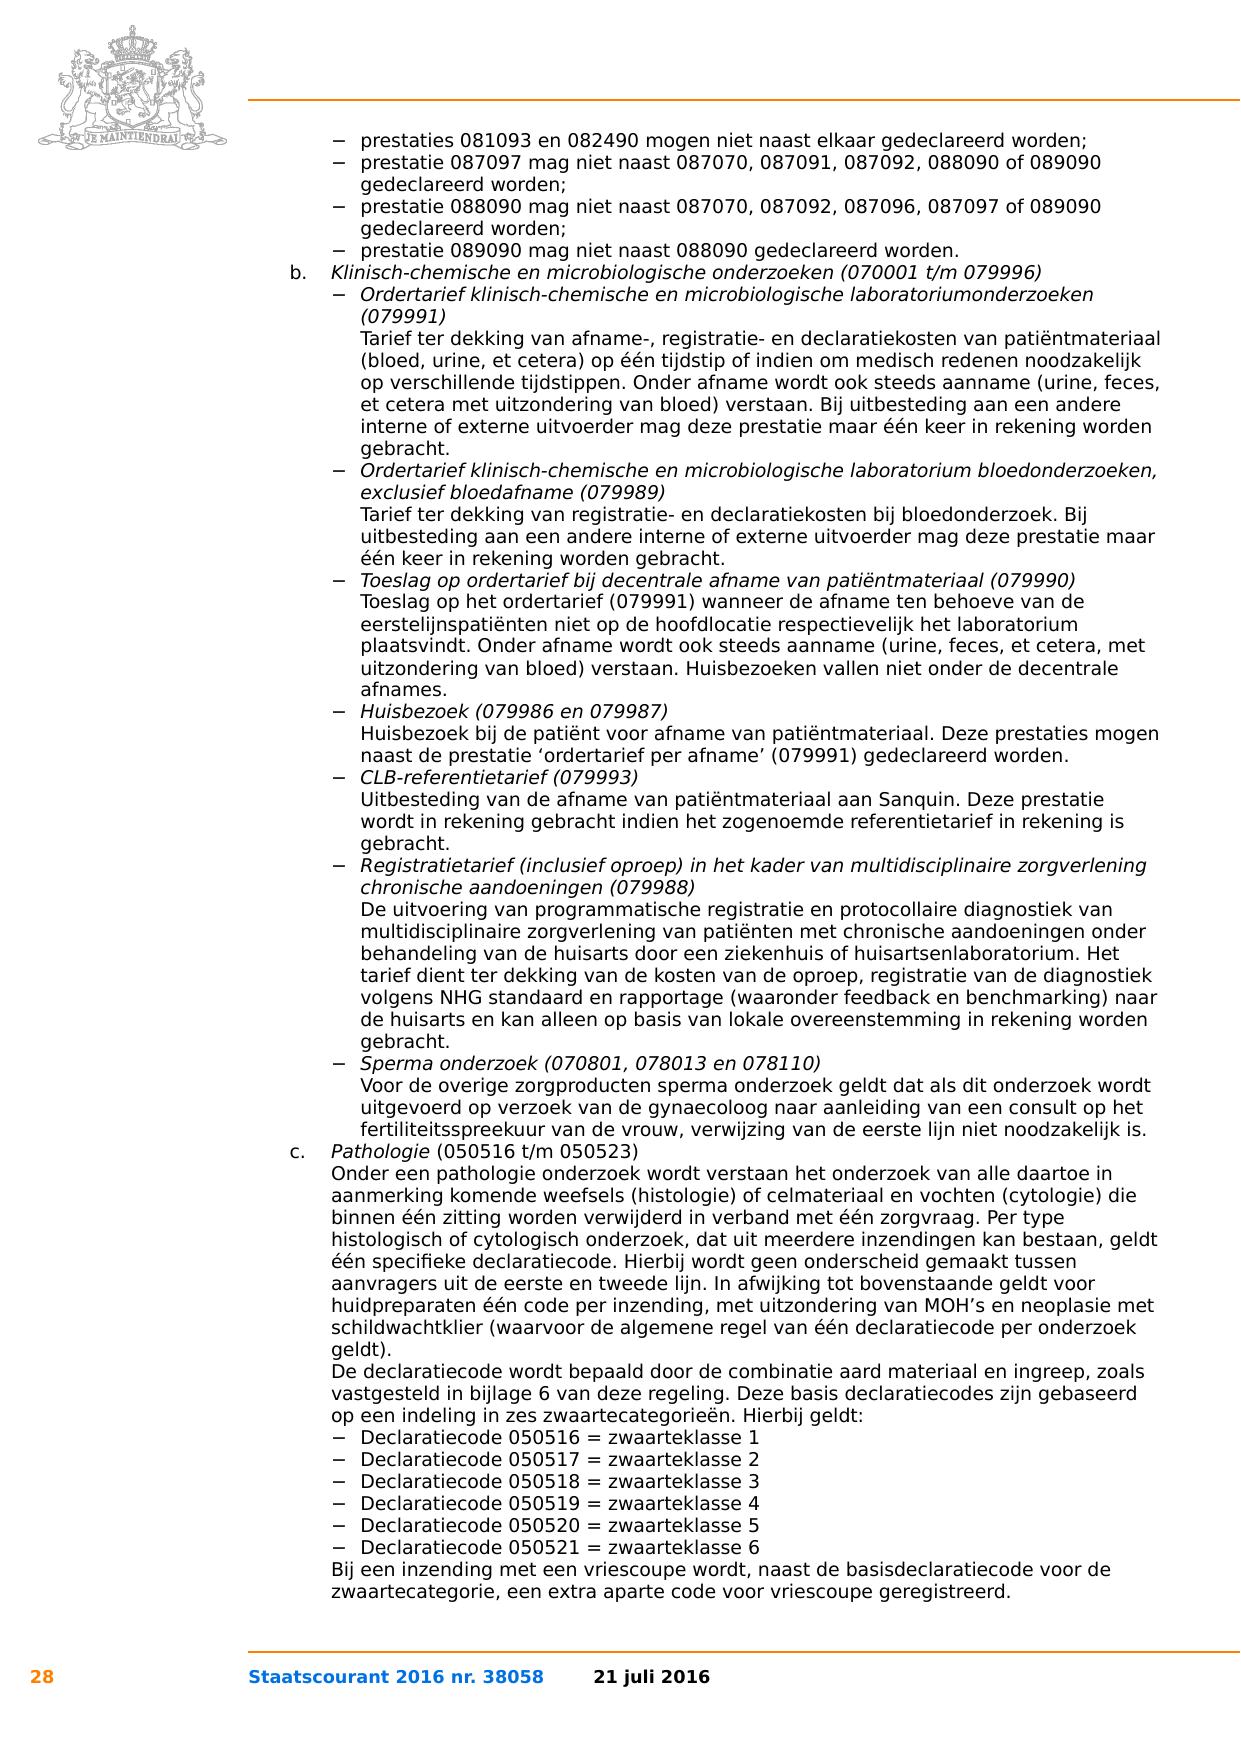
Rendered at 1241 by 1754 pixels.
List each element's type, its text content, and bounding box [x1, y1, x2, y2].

text − Declaratiecode 050517 = zwaarteklasse 2 [331, 1449, 1163, 1471]
text − Huisbezoek (079986 en 079987) [331, 701, 1163, 723]
picture [38, 25, 227, 150]
text De declaratiecode wordt bepaald door de combinatie aard materiaal en ingreep, zoals vastgesteld in bijlage 6 van deze regeling. Deze basis declaratiecodes zijn gebaseerd op een indeling in zes zwaartecategorieën. Hierbij geldt: [331, 1361, 1163, 1427]
text − Declaratiecode 050516 = zwaarteklasse 1 [331, 1427, 1163, 1449]
text Onder een pathologie onderzoek wordt verstaan het onderzoek van alle daartoe in aanmerking komende weefsels (histologie) of celmateriaal en vochten (cytologie) die binnen één zitting worden verwijderd in verband met één zorgvraag. Per type histologisch of cytologisch onderzoek, dat uit meerdere inzendingen kan bestaan, geldt één specifieke declaratiecode. Hierbij wordt geen onderscheid gemaakt tussen aanvragers uit de eerste en tweede lijn. In afwijking tot bovenstaande geldt voor huidpreparaten één code per inzending, met uitzondering van MOH’s en neoplasie met schildwachtklier (waarvoor de algemene regel van één declaratiecode per onderzoek geldt). [331, 1163, 1163, 1361]
text Bij een inzending met een vriescoupe wordt, naast de basisdeclaratiecode voor de zwaartecategorie, een extra aparte code voor vriescoupe geregistreerd. [331, 1558, 1163, 1602]
text − CLB-referentietarief (079993) [331, 767, 1163, 789]
text Huisbezoek bij de patiënt voor afname van patiëntmateriaal. Deze prestaties mogen naast de prestatie ‘ordertarief per afname’ (079991) gedeclareerd worden. [360, 723, 1163, 767]
text − prestatie 087097 mag niet naast 087070, 087091, 087092, 088090 of 089090 gedeclareerd worden; [331, 152, 1163, 196]
text Voor de overige zorgproducten sperma onderzoek geldt dat als dit onderzoek wordt uitgevoerd op verzoek van de gynaecoloog naar aanleiding van een consult op het fertiliteitsspreekuur van de vrouw, verwijzing van de eerste lijn niet noodzakelijk is. [360, 1075, 1163, 1141]
text De uitvoering van programmatische registratie en protocollaire diagnostiek van multidisciplinaire zorgverlening van patiënten met chronische aandoeningen onder behandeling van de huisarts door een ziekenhuis of huisartsenlaboratorium. Het tarief dient ter dekking van de kosten van de oproep, registratie van de diagnostiek volgens NHG standaard en rapportage (waaronder feedback en benchmarking) naar de huisarts en kan alleen op basis van lokale overeenstemming in rekening worden gebracht. [360, 899, 1163, 1053]
text − Ordertarief klinisch-chemische en microbiologische laboratoriumonderzoeken (079991) [331, 284, 1163, 328]
text − Ordertarief klinisch-chemische en microbiologische laboratorium bloedonderzoeken, exclusief bloedafname (079989) [331, 459, 1163, 503]
text Toeslag op het ordertarief (079991) wanneer de afname ten behoeve van de eerstelijnspatiënten niet op de hoofdlocatie respectievelijk het laboratorium plaatsvindt. Onder afname wordt ook steeds aanname (urine, feces, et cetera, met uitzondering van bloed) verstaan. Huisbezoeken vallen niet onder de decentrale afnames. [360, 591, 1163, 701]
text − Registratietarief (inclusief oproep) in het kader van multidisciplinaire zorgverlening chronische aandoeningen (079988) [331, 855, 1163, 899]
text − Toeslag op ordertarief bij decentrale afname van patiëntmateriaal (079990) [331, 569, 1163, 591]
text − prestatie 088090 mag niet naast 087070, 087092, 087096, 087097 of 089090 gedeclareerd worden; [331, 196, 1163, 240]
text − Declaratiecode 050521 = zwaarteklasse 6 [331, 1537, 1163, 1558]
text c. Pathologie (050516 t/m 050523) [289, 1141, 1163, 1163]
text Uitbesteding van de afname van patiëntmateriaal aan Sanquin. Deze prestatie wordt in rekening gebracht indien het zogenoemde referentietarief in rekening is gebracht. [360, 789, 1163, 855]
text − Declaratiecode 050518 = zwaarteklasse 3 [331, 1471, 1163, 1493]
text − Sperma onderzoek (070801, 078013 en 078110) [331, 1053, 1163, 1075]
text b. Klinisch-chemische en microbiologische onderzoeken (070001 t/m 079996) [289, 262, 1163, 284]
text Tarief ter dekking van registratie- en declaratiekosten bij bloedonderzoek. Bij uitbesteding aan een andere interne of externe uitvoerder mag deze prestatie maar één keer in rekening worden gebracht. [360, 503, 1163, 569]
text Tarief ter dekking van afname-, registratie- en declaratiekosten van patiëntmateriaal (bloed, urine, et cetera) op één tijdstip of indien om medisch redenen noodzakelijk op verschillende tijdstippen. Onder afname wordt ook steeds aanname (urine, feces, et cetera met uitzondering van bloed) verstaan. Bij uitbesteding aan een andere interne of externe uitvoerder mag deze prestatie maar één keer in rekening worden gebracht. [360, 328, 1163, 459]
text − prestatie 089090 mag niet naast 088090 gedeclareerd worden. [331, 240, 1163, 262]
text − Declaratiecode 050520 = zwaarteklasse 5 [331, 1514, 1163, 1537]
text − Declaratiecode 050519 = zwaarteklasse 4 [331, 1493, 1163, 1514]
text − prestaties 081093 en 082490 mogen niet naast elkaar gedeclareerd worden; [331, 130, 1163, 152]
